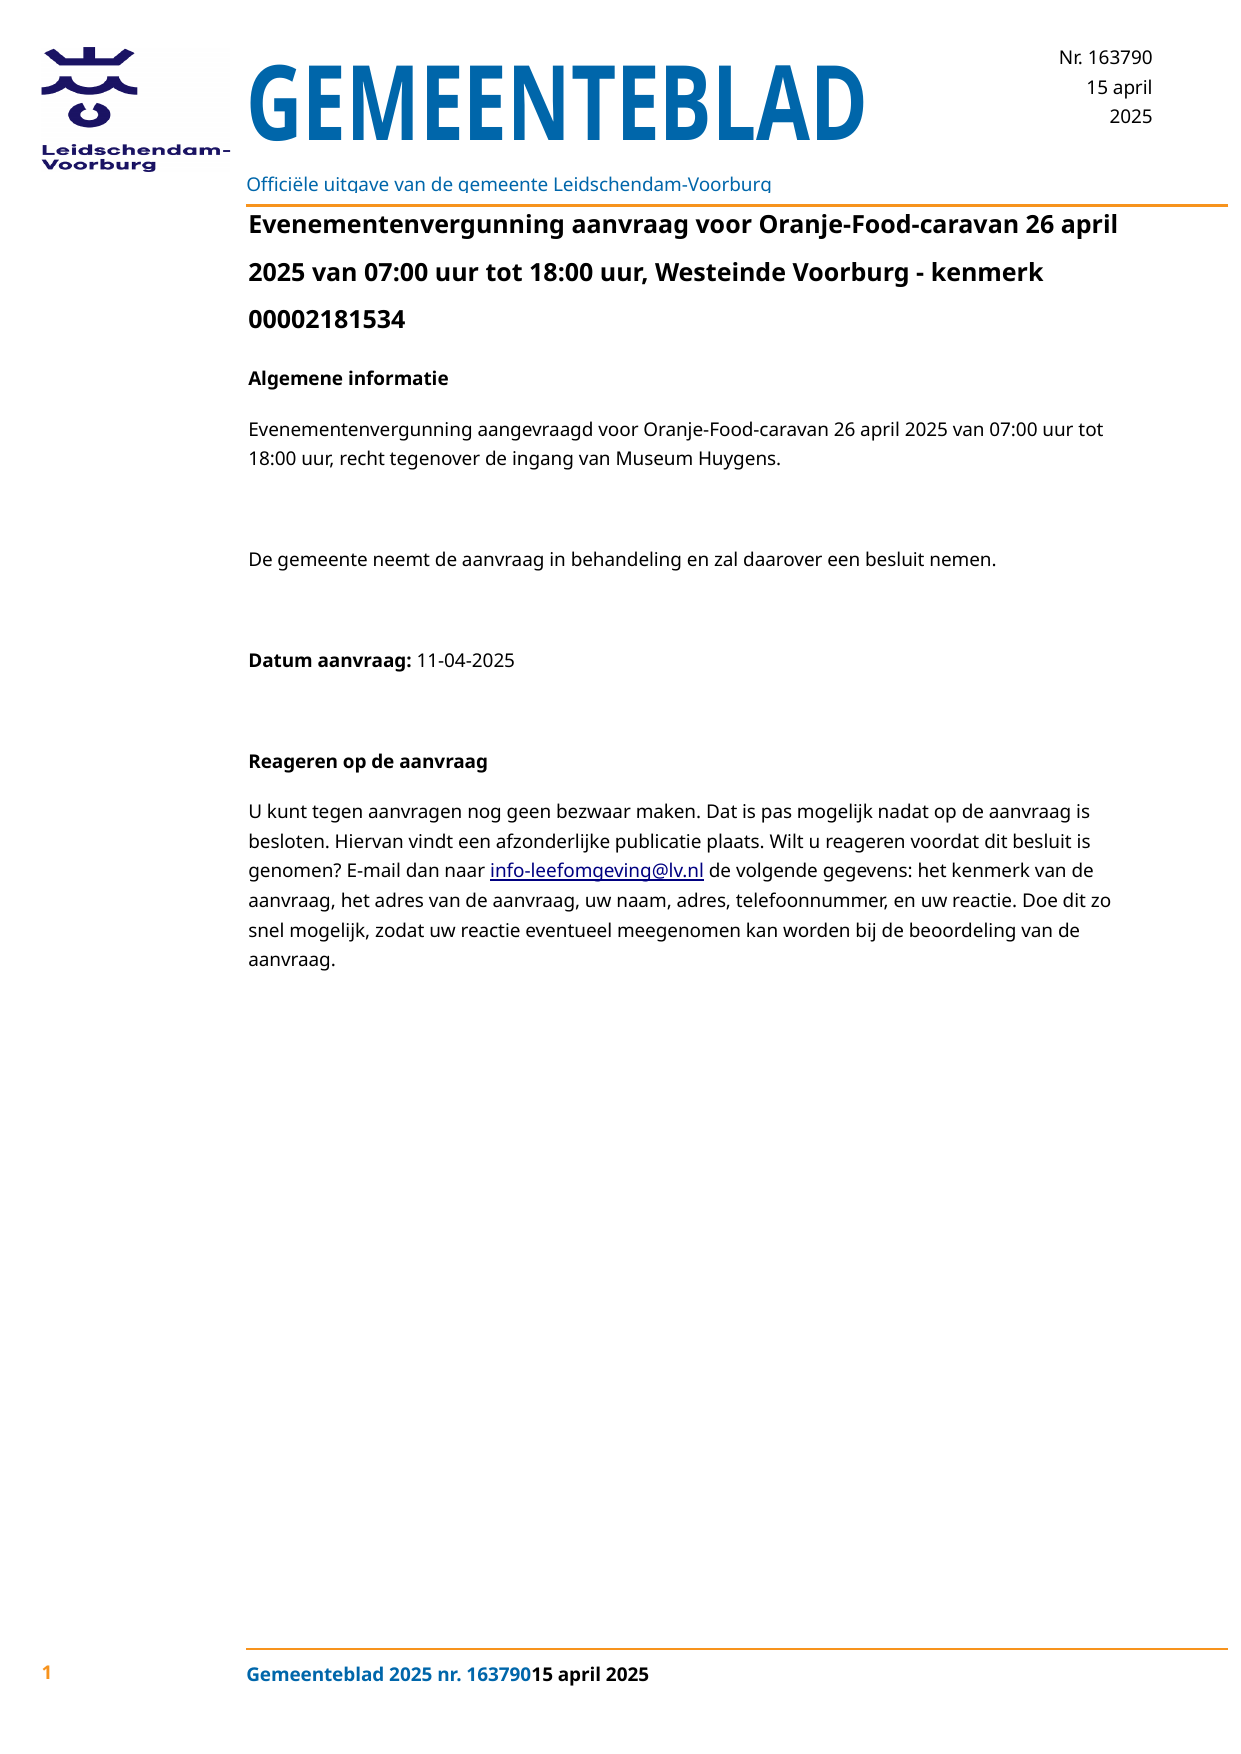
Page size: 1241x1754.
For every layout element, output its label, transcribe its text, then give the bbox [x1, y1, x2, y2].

text Algemene informatie [248, 366, 1152, 391]
text U kunt tegen aanvragen nog geen bezwaar maken. Dat is pas mogelijk nadat op de aanvraag is besloten. Hiervan vindt een afzonderlijke publicatie plaats. Wilt u reageren voordat dit besluit is genomen? E-mail dan naar info-leefomgeving@lv.nl de volgende gegevens: het kenmerk van de aanvraag, het adres van de aanvraag, uw naam, adres, telefoonnummer, en uw reactie. Doe dit zo snel mogelijk, zodat uw reactie eventueel meegenomen kan worden bij de beoordeling van de aanvraag. [248, 798, 1152, 972]
text Evenementenvergunning aangevraagd voor Oranje-Food-caravan 26 april 2025 van 07:00 uur tot 18:00 uur, recht tegenover de ingang van Museum Huygens. [248, 416, 1152, 471]
picture [41, 47, 231, 172]
text De gemeente neemt de aanvraag in behandeling en zal daarover een besluit nemen. [248, 546, 1152, 572]
text Reageren op de aanvraag [248, 748, 1152, 774]
text Evenementenvergunning aanvraag voor Oranje-Food-caravan 26 april 2025 van 07:00 uur tot 18:00 uur, Westeinde Voorburg - kenmerk 00002181534 [248, 207, 1152, 336]
text Datum aanvraag: 11-04-2025 [248, 647, 1152, 673]
